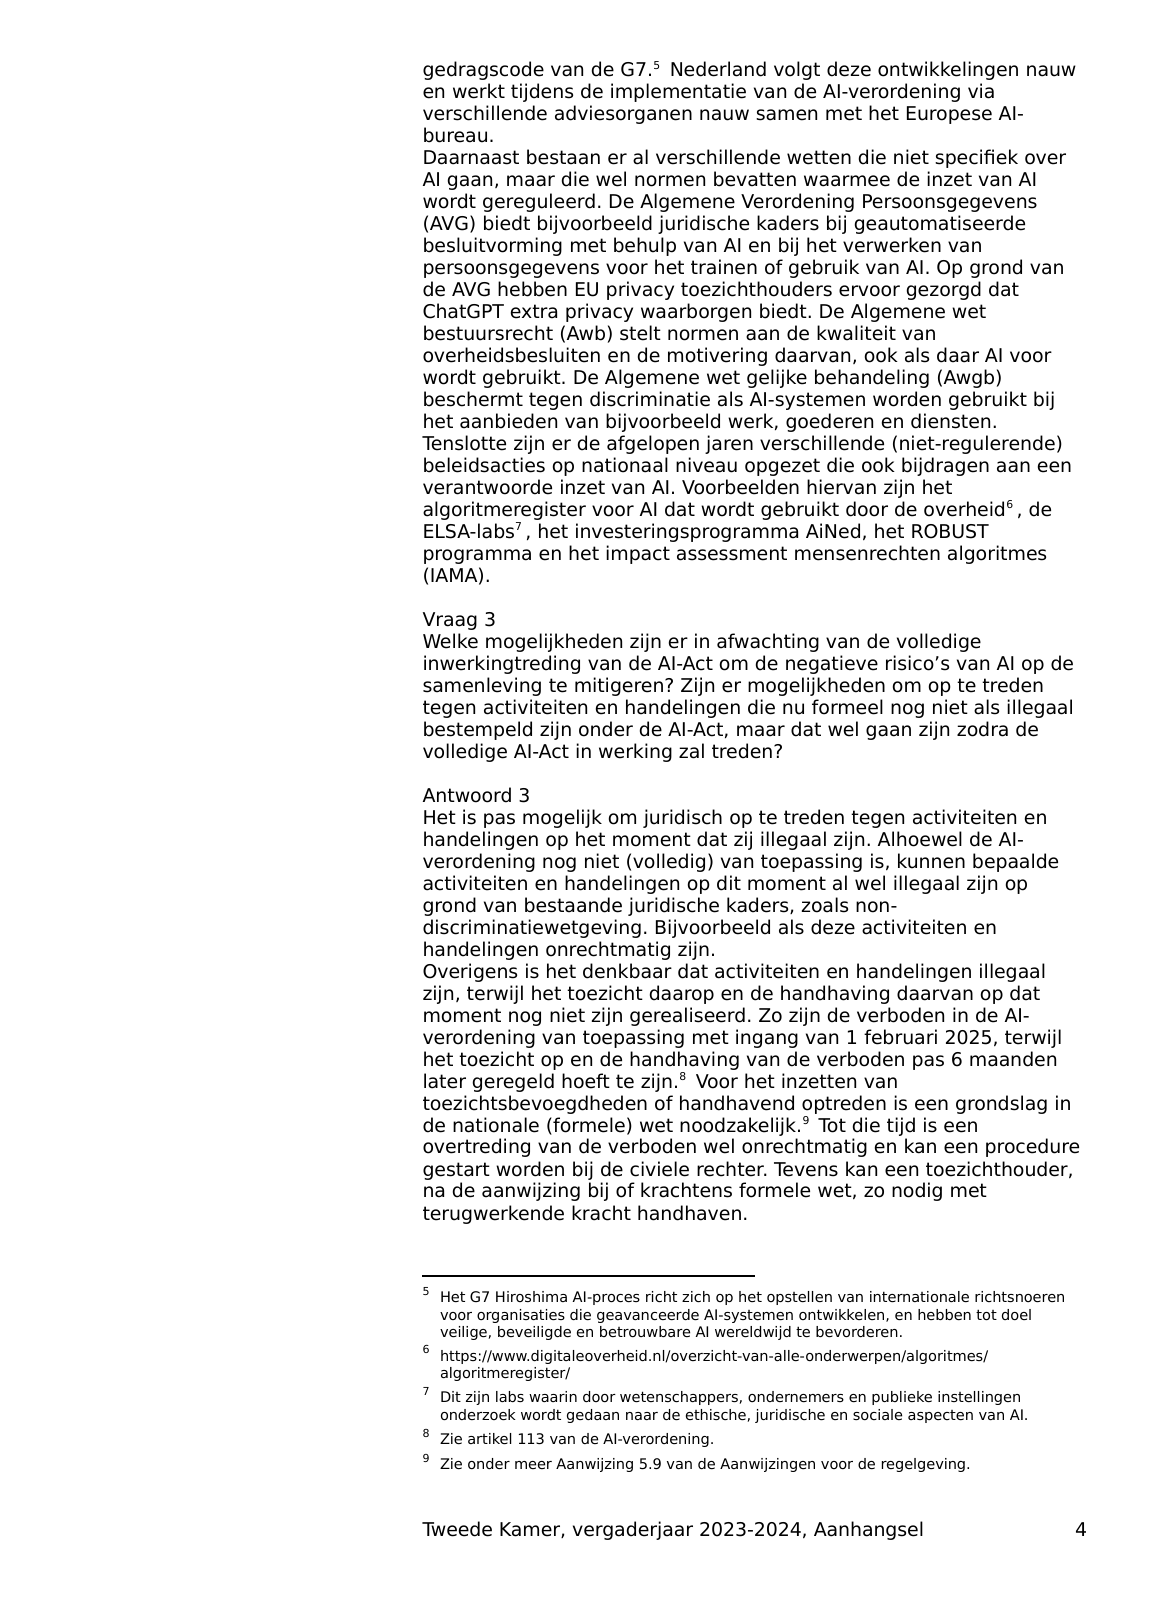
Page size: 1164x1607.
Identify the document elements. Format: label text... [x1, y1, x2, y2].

text Tenslotte zijn er de afgelopen jaren verschillende (niet-regulerende) beleidsacties op nationaal niveau opgezet die ook bijdragen aan een verantwoorde inzet van AI. Voorbeelden hiervan zijn het algoritmeregister voor AI dat wordt gebruikt door de overheid, de ELSA-labs, het investeringsprogramma AiNed, het ROBUST programma en het impact assessment mensenrechten algoritmes (IAMA). [422, 433, 1087, 587]
text Zie artikel 113 van de AI-verordening. [422, 1427, 1087, 1449]
text https://www.digitaleoverheid.nl/overzicht-van-alle-onderwerpen/algoritmes/algoritmeregister/ [422, 1343, 1087, 1382]
text Het is pas mogelijk om juridisch op te treden tegen activiteiten en handelingen op het moment dat zij illegaal zijn. Alhoewel de AI-verordening nog niet (volledig) van toepassing is, kunnen bepaalde activiteiten en handelingen op dit moment al wel illegaal zijn op grond van bestaande juridische kaders, zoals non-discriminatiewetgeving. Bijvoorbeeld als deze activiteiten en handelingen onrechtmatig zijn. [422, 807, 1087, 961]
text Daarnaast bestaan er al verschillende wetten die niet specifiek over AI gaan, maar die wel normen bevatten waarmee de inzet van AI wordt gereguleerd. De Algemene Verordening Persoonsgegevens (AVG) biedt bijvoorbeeld juridische kaders bij geautomatiseerde besluitvorming met behulp van AI en bij het verwerken van persoonsgegevens voor het trainen of gebruik van AI. Op grond van de AVG hebben EU privacy toezichthouders ervoor gezorgd dat ChatGPT extra privacy waarborgen biedt. De Algemene wet bestuursrecht (Awb) stelt normen aan de kwaliteit van overheidsbesluiten en de motivering daarvan, ook als daar AI voor wordt gebruikt. De Algemene wet gelijke behandeling (Awgb) beschermt tegen discriminatie als AI-systemen worden gebruikt bij het aanbieden van bijvoorbeeld werk, goederen en diensten. [422, 147, 1087, 433]
text Het G7 Hiroshima AI-proces richt zich op het opstellen van internationale richtsnoeren voor organisaties die geavanceerde AI-systemen ontwikkelen, en hebben tot doel veilige, beveiligde en betrouwbare AI wereldwijd te bevorderen. [422, 1285, 1087, 1341]
text Overigens is het denkbaar dat activiteiten en handelingen illegaal zijn, terwijl het toezicht daarop en de handhaving daarvan op dat moment nog niet zijn gerealiseerd. Zo zijn de verboden in de AI-verordening van toepassing met ingang van 1 februari 2025, terwijl het toezicht op en de handhaving van de verboden pas 6 maanden later geregeld hoeft te zijn. Voor het inzetten van toezichtsbevoegdheden of handhavend optreden is een grondslag in de nationale (formele) wet noodzakelijk. Tot die tijd is een overtreding van de verboden wel onrechtmatig en kan een procedure gestart worden bij de civiele rechter. Tevens kan een toezichthouder, na de aanwijzing bij of krachtens formele wet, zo nodig met terugwerkende kracht handhaven. [422, 961, 1087, 1224]
text Dit zijn labs waarin door wetenschappers, ondernemers en publieke instellingen onderzoek wordt gedaan naar de ethische, juridische en sociale aspecten van AI. [422, 1385, 1087, 1424]
text gedragscode van de G7. Nederland volgt deze ontwikkelingen nauw en werkt tijdens de implementatie van de AI-verordening via verschillende adviesorganen nauw samen met het Europese AI-bureau. [422, 59, 1087, 147]
text Zie onder meer Aanwijzing 5.9 van de Aanwijzingen voor de regelgeving. [422, 1452, 1087, 1474]
text Antwoord 3 [422, 785, 1087, 807]
text Vraag 3 [422, 609, 1087, 631]
text Welke mogelijkheden zijn er in afwachting van de volledige inwerkingtreding van de AI-Act om de negatieve risico’s van AI op de samenleving te mitigeren? Zijn er mogelijkheden om op te treden tegen activiteiten en handelingen die nu formeel nog niet als illegaal bestempeld zijn onder de AI-Act, maar dat wel gaan zijn zodra de volledige AI-Act in werking zal treden? [422, 631, 1087, 763]
